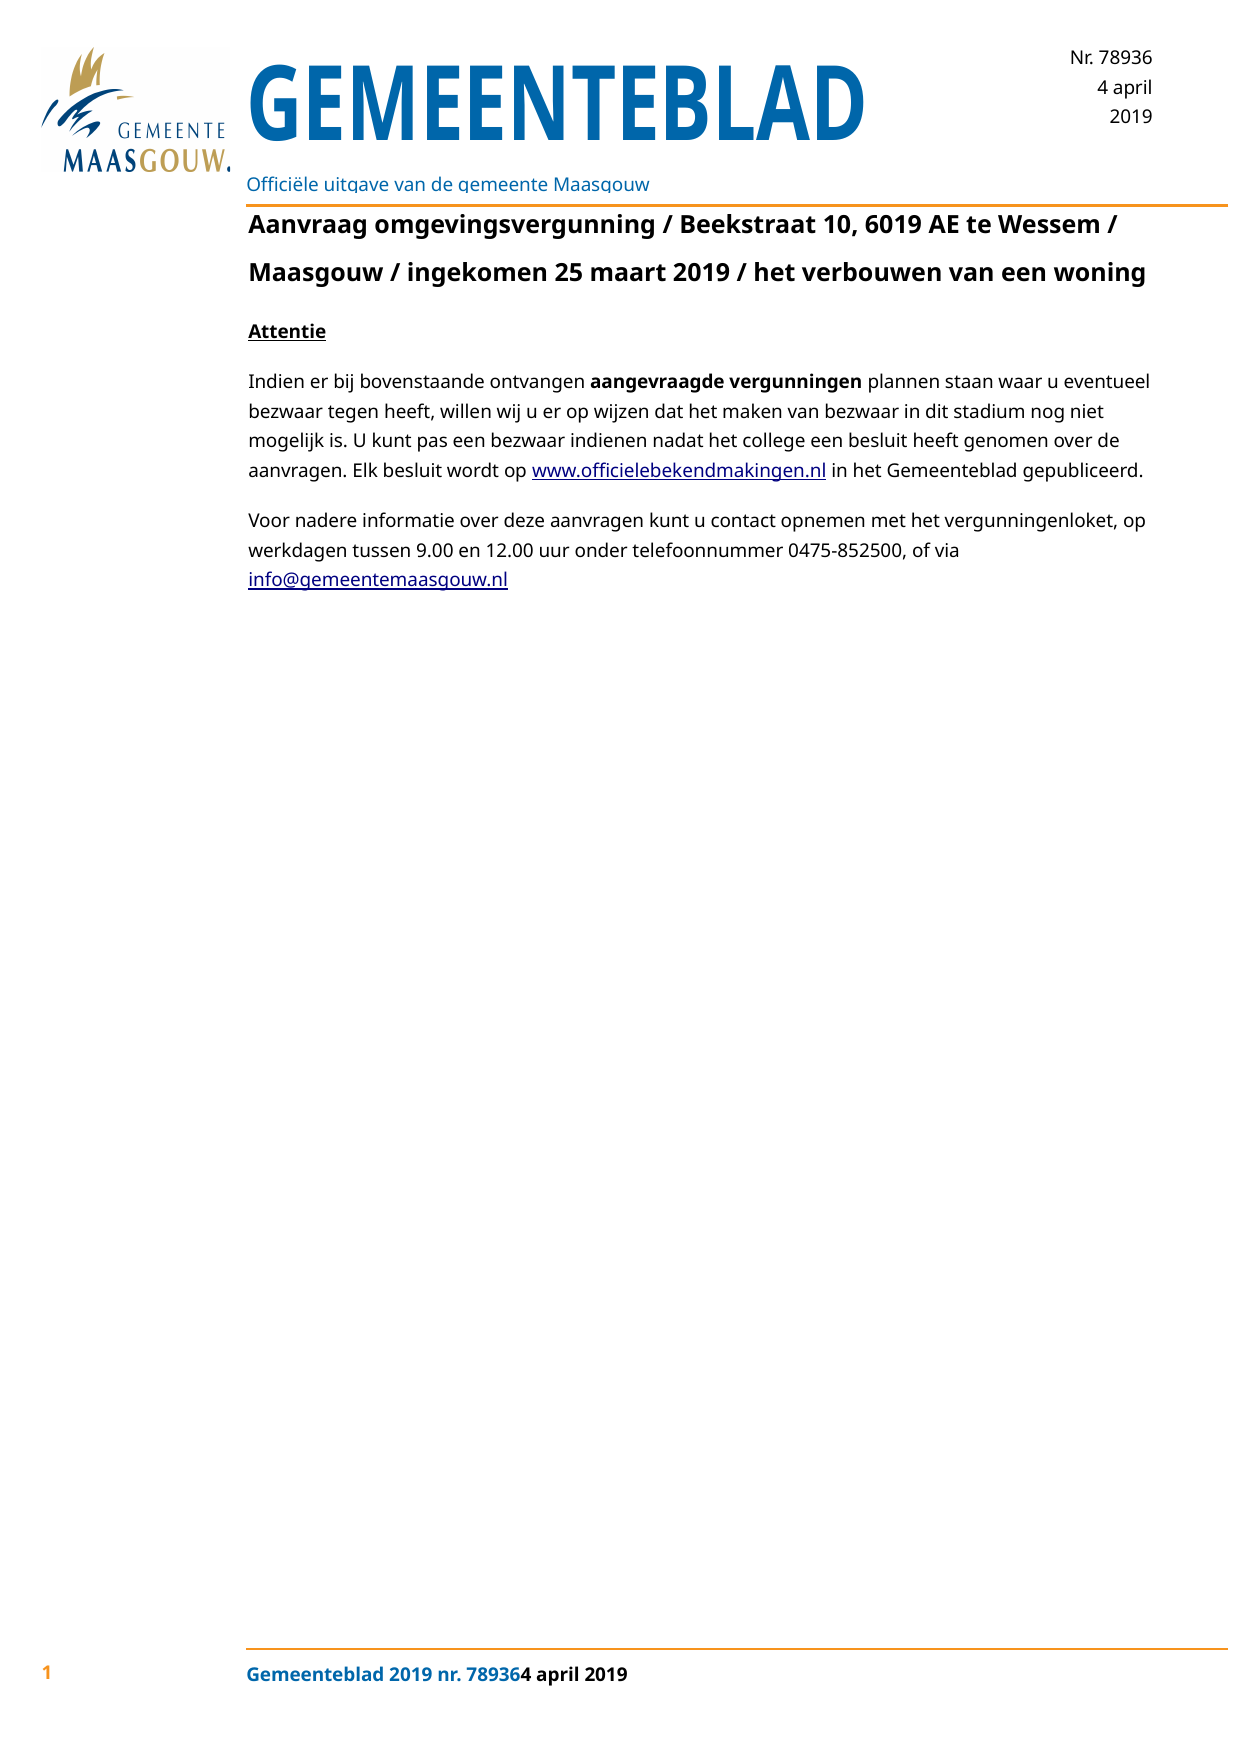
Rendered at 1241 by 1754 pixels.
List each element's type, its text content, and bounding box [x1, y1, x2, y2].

text Indien er bij bovenstaande ontvangen aangevraagde vergunningen plannen staan waar u eventueel bezwaar tegen heeft, willen wij u er op wijzen dat het maken van bezwaar in dit stadium nog niet mogelijk is. U kunt pas een bezwaar indienen nadat het college een besluit heeft genomen over de aanvragen. Elk besluit wordt op www.officielebekendmakingen.nl in het Gemeenteblad gepubliceerd. [248, 368, 1152, 483]
text Voor nadere informatie over deze aanvragen kunt u contact opnemen met het vergunningenloket, op werkdagen tussen 9.00 en 12.00 uur onder telefoonnummer 0475-852500, of via info@gemeentemaasgouw.nl [248, 507, 1152, 592]
text Attentie [248, 318, 1152, 344]
text Aanvraag omgevingsvergunning / Beekstraat 10, 6019 AE te Wessem / Maasgouw / ingekomen 25 maart 2019 / het verbouwen van een woning [248, 207, 1152, 288]
picture [41, 47, 231, 172]
